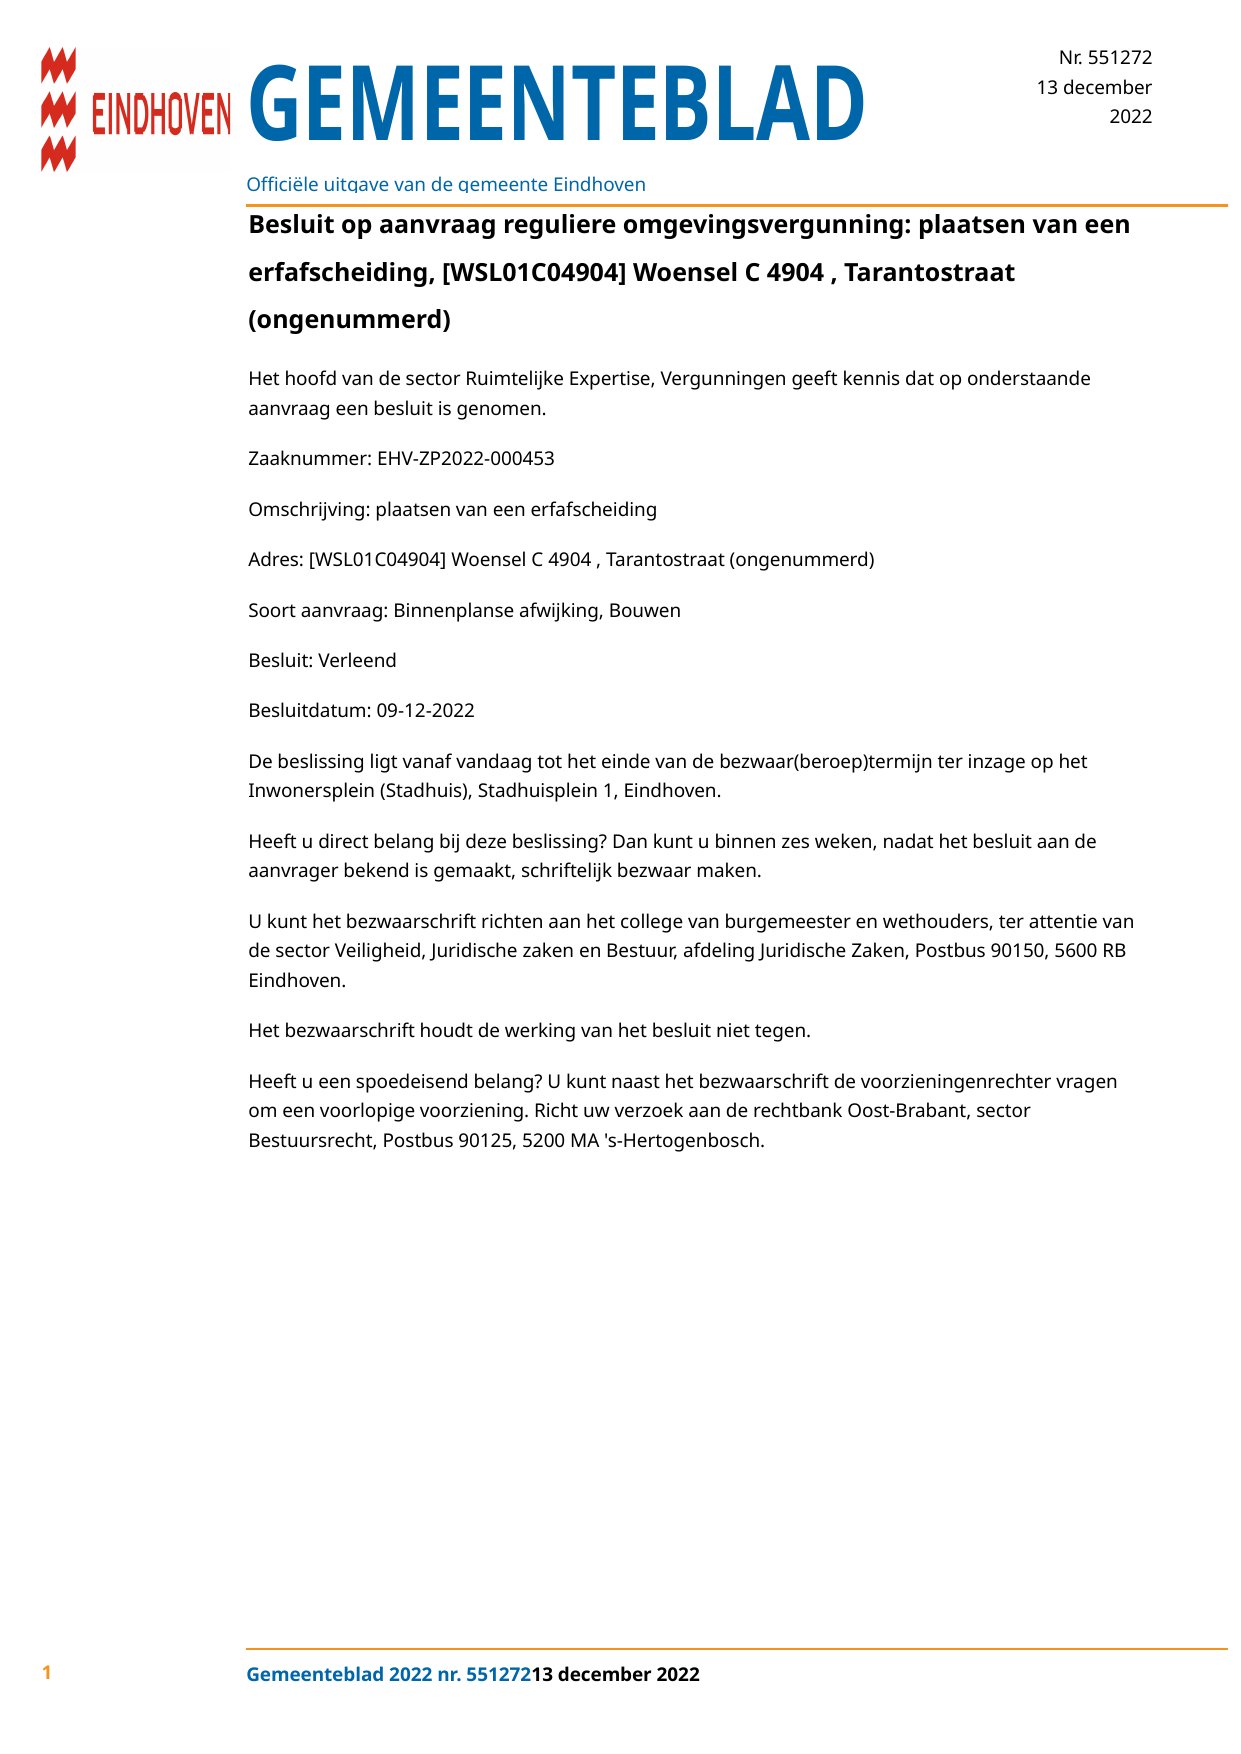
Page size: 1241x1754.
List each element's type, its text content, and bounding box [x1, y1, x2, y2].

text Adres: [WSL01C04904] Woensel C 4904 , Tarantostraat (ongenummerd) [248, 546, 1152, 572]
text Soort aanvraag: Binnenplanse afwijking, Bouwen [248, 597, 1152, 622]
text Het hoofd van de sector Ruimtelijke Expertise, Vergunningen geeft kennis dat op onderstaande aanvraag een besluit is genomen. [248, 366, 1152, 421]
text Besluit op aanvraag reguliere omgevingsvergunning: plaatsen van een erfafscheiding, [WSL01C04904] Woensel C 4904 , Tarantostraat (ongenummerd) [248, 207, 1152, 336]
text Omschrijving: plaatsen van een erfafscheiding [248, 496, 1152, 522]
text Zaaknummer: EHV-ZP2022-000453 [248, 446, 1152, 471]
text De beslissing ligt vanaf vandaag tot het einde van de bezwaar(beroep)termijn ter inzage op het Inwonersplein (Stadhuis), Stadhuisplein 1, Eindhoven. [248, 748, 1152, 803]
text Het bezwaarschrift houdt de werking van het besluit niet tegen. [248, 1018, 1152, 1043]
text Heeft u een spoedeisend belang? U kunt naast het bezwaarschrift de voorzieningenrechter vragen om een voorlopige voorziening. Richt uw verzoek aan de rechtbank Oost-Brabant, sector Bestuursrecht, Postbus 90125, 5200 MA 's-Hertogenbosch. [248, 1068, 1152, 1153]
text Besluit: Verleend [248, 647, 1152, 673]
picture [41, 47, 231, 172]
text Besluitdatum: 09-12-2022 [248, 698, 1152, 723]
text U kunt het bezwaarschrift richten aan het college van burgemeester en wethouders, ter attentie van de sector Veiligheid, Juridische zaken en Bestuur, afdeling Juridische Zaken, Postbus 90150, 5600 RB Eindhoven. [248, 908, 1152, 993]
text Heeft u direct belang bij deze beslissing? Dan kunt u binnen zes weken, nadat het besluit aan de aanvrager bekend is gemaakt, schriftelijk bezwaar maken. [248, 828, 1152, 883]
